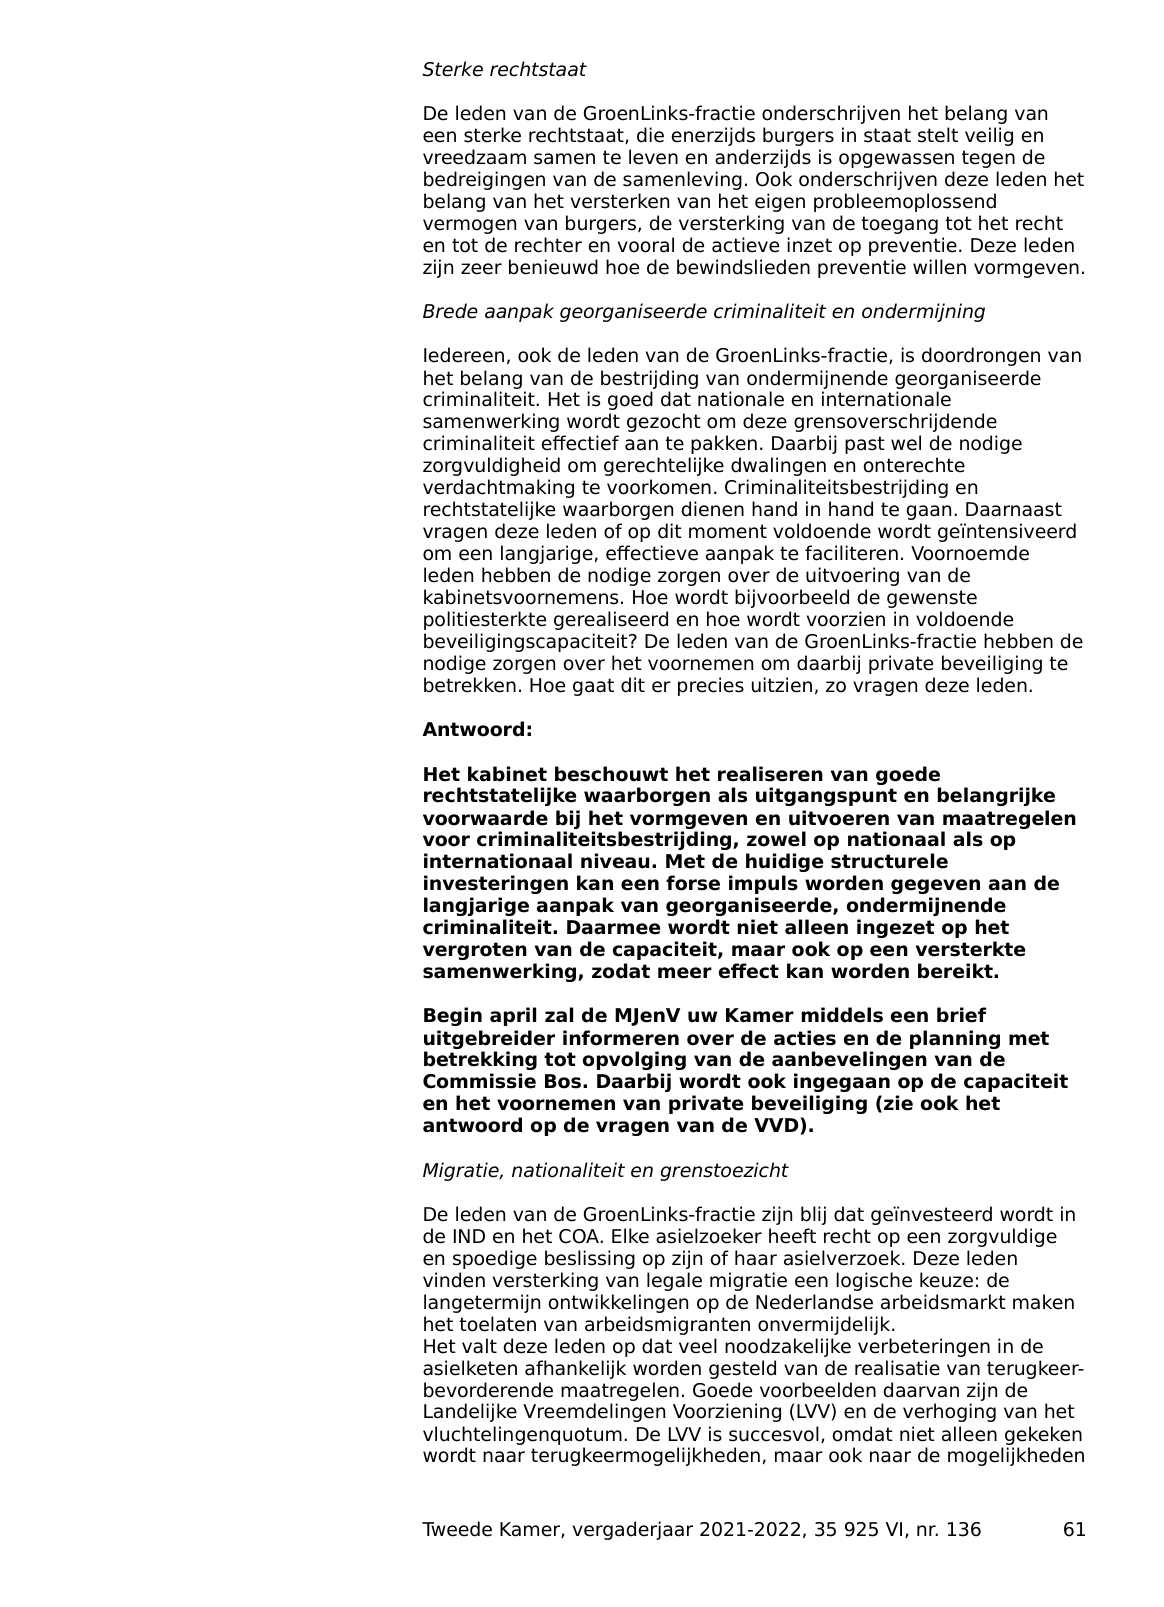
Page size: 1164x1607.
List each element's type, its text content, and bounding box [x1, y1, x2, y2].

subtitle Brede aanpak georganiseerde criminaliteit en ondermijning [422, 301, 1087, 323]
text Het valt deze leden op dat veel noodzakelijke verbeteringen in de asielketen afhankelijk worden gesteld van de realisatie van terugkeer-bevorderende maatregelen. Goede voorbeelden daarvan zijn de Landelijke Vreemdelingen Voorziening (LVV) en de verhoging van het vluchtelingenquotum. De LVV is succesvol, omdat niet alleen gekeken wordt naar terugkeermogelijkheden, maar ook naar de mogelijkheden [422, 1336, 1087, 1467]
subtitle Antwoord: [422, 719, 1087, 741]
text Iedereen, ook de leden van de GroenLinks-fractie, is doordrongen van het belang van de bestrijding van ondermijnende georganiseerde criminaliteit. Het is goed dat nationale en internationale samenwerking wordt gezocht om deze grensoverschrijdende criminaliteit effectief aan te pakken. Daarbij past wel de nodige zorgvuldigheid om gerechtelijke dwalingen en onterechte verdachtmaking te voorkomen. Criminaliteitsbestrijding en rechtstatelijke waarborgen dienen hand in hand te gaan. Daarnaast vragen deze leden of op dit moment voldoende wordt geïntensiveerd om een langjarige, effectieve aanpak te faciliteren. Voornoemde leden hebben de nodige zorgen over de uitvoering van de kabinetsvoornemens. Hoe wordt bijvoorbeeld de gewenste politiesterkte gerealiseerd en hoe wordt voorzien in voldoende beveiligingscapaciteit? De leden van de GroenLinks-fractie hebben de nodige zorgen over het voornemen om daarbij private beveiliging te betrekken. Hoe gaat dit er precies uitzien, zo vragen deze leden. [422, 345, 1087, 697]
subtitle Sterke rechtstaat [422, 59, 1087, 81]
text De leden van de GroenLinks-fractie onderschrijven het belang van een sterke rechtstaat, die enerzijds burgers in staat stelt veilig en vreedzaam samen te leven en anderzijds is opgewassen tegen de bedreigingen van de samenleving. Ook onderschrijven deze leden het belang van het versterken van het eigen probleemoplossend vermogen van burgers, de versterking van de toegang tot het recht en tot de rechter en vooral de actieve inzet op preventie. Deze leden zijn zeer benieuwd hoe de bewindslieden preventie willen vormgeven. [422, 103, 1087, 279]
text Het kabinet beschouwt het realiseren van goede rechtstatelijke waarborgen als uitgangspunt en belangrijke voorwaarde bij het vormgeven en uitvoeren van maatregelen voor criminaliteitsbestrijding, zowel op nationaal als op internationaal niveau. Met de huidige structurele investeringen kan een forse impuls worden gegeven aan de langjarige aanpak van georganiseerde, ondermijnende criminaliteit. Daarmee wordt niet alleen ingezet op het vergroten van de capaciteit, maar ook op een versterkte samenwerking, zodat meer effect kan worden bereikt. [422, 763, 1087, 983]
text Begin april zal de MJenV uw Kamer middels een brief uitgebreider informeren over de acties en de planning met betrekking tot opvolging van de aanbevelingen van de Commissie Bos. Daarbij wordt ook ingegaan op de capaciteit en het voornemen van private beveiliging (zie ook het antwoord op de vragen van de VVD). [422, 1005, 1087, 1137]
text De leden van de GroenLinks-fractie zijn blij dat geïnvesteerd wordt in de IND en het COA. Elke asielzoeker heeft recht op een zorgvuldige en spoedige beslissing op zijn of haar asielverzoek. Deze leden vinden versterking van legale migratie een logische keuze: de langetermijn ontwikkelingen op de Nederlandse arbeidsmarkt maken het toelaten van arbeidsmigranten onvermijdelijk. [422, 1204, 1087, 1336]
subtitle Migratie, nationaliteit en grenstoezicht [422, 1159, 1087, 1181]
